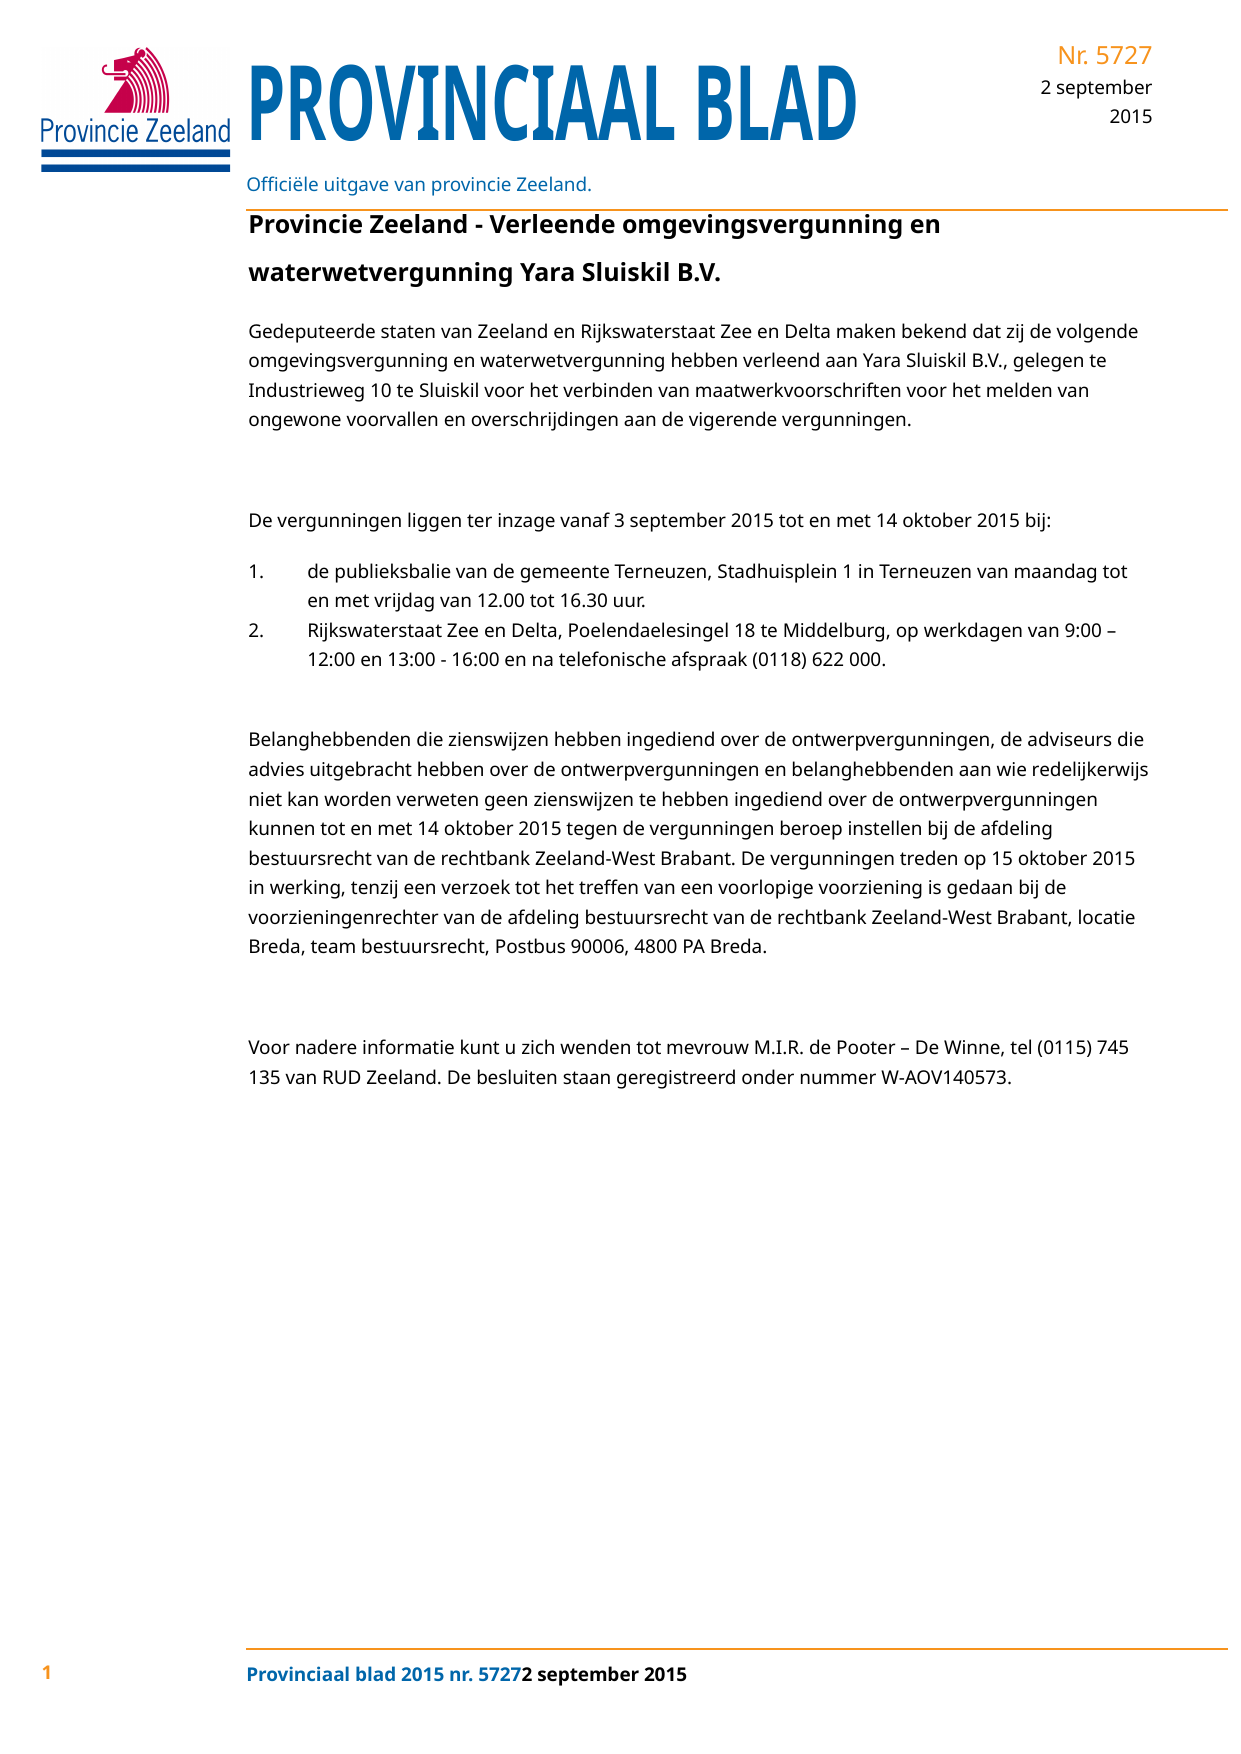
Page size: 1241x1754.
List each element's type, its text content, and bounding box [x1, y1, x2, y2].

text Gedeputeerde staten van Zeeland en Rijkswaterstaat Zee en Delta maken bekend dat zij de volgende omgevingsvergunning en waterwetvergunning hebben verleend aan Yara Sluiskil B.V., gelegen te Industrieweg 10 te Sluiskil voor het verbinden van maatwerkvoorschriften voor het melden van ongewone voorvallen en overschrijdingen aan de vigerende vergunningen. [248, 318, 1152, 432]
text Provincie Zeeland - Verleende omgevingsvergunning en waterwetvergunning Yara Sluiskil B.V. [248, 211, 1152, 288]
text Voor nadere informatie kunt u zich wenden tot mevrouw M.I.R. de Pooter – De Winne, tel (0115) 745 135 van RUD Zeeland. De besluiten staan geregistreerd onder nummer W-AOV140573. [248, 1034, 1152, 1090]
picture [41, 47, 231, 172]
list Rijkswaterstaat Zee en Delta, Poelendaelesingel 18 te Middelburg, op werkdagen van 9:00 – 12:00 en 13:00 - 16:00 en na telefonische afspraak (0118) 622 000. [248, 617, 1152, 672]
list de publieksbalie van de gemeente Terneuzen, Stadhuisplein 1 in Terneuzen van maandag tot en met vrijdag van 12.00 tot 16.30 uur. [248, 558, 1152, 613]
text Belanghebbenden die zienswijzen hebben ingediend over de ontwerpvergunningen, de adviseurs die advies uitgebracht hebben over de ontwerpvergunningen en belanghebbenden aan wie redelijkerwijs niet kan worden verweten geen zienswijzen te hebben ingediend over de ontwerpvergunningen kunnen tot en met 14 oktober 2015 tegen de vergunningen beroep instellen bij de afdeling bestuursrecht van de rechtbank Zeeland-West Brabant. De vergunningen treden op 15 oktober 2015 in werking, tenzij een verzoek tot het treffen van een voorlopi­ge voorzie­ning is gedaan bij de voorzieningenrechter van de afdeling bestuursrecht­ van de rechtbank Zeeland-West Brabant, locatie Breda, team bestuursrecht, Postbus 90006, 4800 PA Breda. [248, 727, 1152, 959]
text De vergunningen liggen ter inzage vanaf 3 september 2015 tot en met 14 oktober 2015 bij: [248, 507, 1152, 533]
